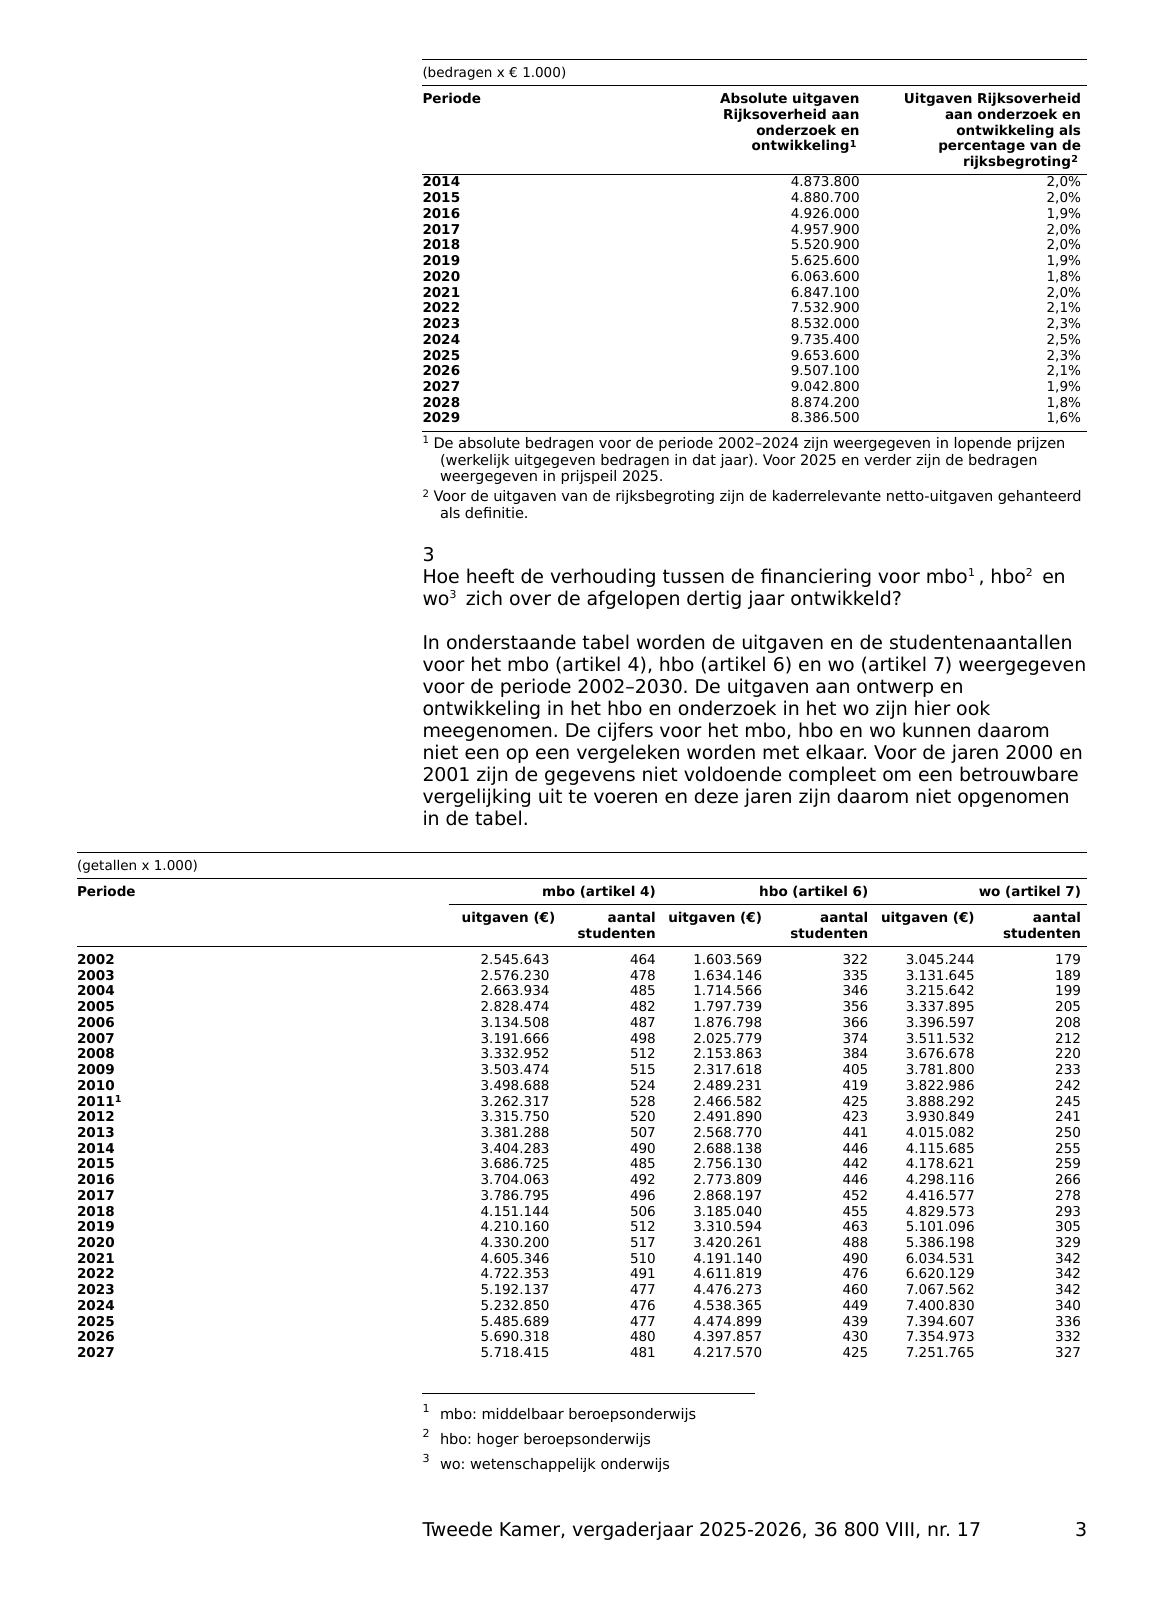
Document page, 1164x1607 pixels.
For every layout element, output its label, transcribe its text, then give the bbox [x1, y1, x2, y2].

table_cell 205 [980, 999, 1087, 1015]
table_cell 2.576.230 [449, 968, 555, 983]
table_cell 4.829.573 [874, 1204, 980, 1219]
table_cell 2.688.138 [661, 1141, 768, 1156]
table_cell 5.718.415 [449, 1345, 555, 1361]
table_cell 3.503.474 [449, 1062, 555, 1078]
table_cell 2015 [422, 190, 644, 206]
table_cell 2,0% [865, 190, 1087, 206]
table_cell 492 [555, 1172, 661, 1188]
table_cell 233 [980, 1062, 1087, 1078]
table_cell 3.676.678 [874, 1046, 980, 1062]
table_cell 2,1% [865, 300, 1087, 316]
table_cell 4.880.700 [644, 190, 865, 206]
table_cell 485 [555, 1156, 661, 1172]
table_cell Uitgaven Rijksoverheid aan onderzoek en ontwikkeling als percentage van de rijksbegroting2 [865, 86, 1087, 174]
table_cell 5.520.900 [644, 237, 865, 253]
table_cell 2.545.643 [449, 947, 555, 967]
table_cell 2008 [77, 1046, 449, 1062]
table_cell 515 [555, 1062, 661, 1078]
table_cell 6.620.129 [874, 1266, 980, 1282]
table_cell 430 [768, 1329, 874, 1345]
table_cell aantal studenten [768, 905, 874, 946]
table_cell 2015 [77, 1156, 449, 1172]
table_cell 2021 [422, 284, 644, 300]
table_cell 346 [768, 983, 874, 999]
table_cell 20111 [77, 1093, 449, 1109]
table_cell 5.232.850 [449, 1298, 555, 1313]
table_cell 6.847.100 [644, 284, 865, 300]
table_cell 2004 [77, 983, 449, 999]
table_cell 3.420.261 [661, 1235, 768, 1251]
table_cell 1,9% [865, 253, 1087, 269]
table_cell 3.511.532 [874, 1030, 980, 1046]
table_cell uitgaven (€) [874, 905, 980, 946]
table_cell 4.957.900 [644, 221, 865, 237]
table_cell 8.532.000 [644, 316, 865, 332]
table_cell 3.191.666 [449, 1030, 555, 1046]
text 3 [422, 544, 1087, 566]
table_header (getallen x 1.000) [77, 853, 1087, 878]
table_cell 220 [980, 1046, 1087, 1062]
table_cell 4.210.160 [449, 1219, 555, 1235]
table_cell 2.153.863 [661, 1046, 768, 1062]
table_cell 2021 [77, 1251, 449, 1266]
text wo: wetenschappelijk onderwijs [422, 1452, 1087, 1474]
table_cell 1,9% [865, 206, 1087, 221]
table_cell 2016 [77, 1172, 449, 1188]
table_cell 1.714.566 [661, 983, 768, 999]
table_cell 528 [555, 1093, 661, 1109]
table_cell 255 [980, 1141, 1087, 1156]
table_cell 512 [555, 1219, 661, 1235]
table_cell 1.876.798 [661, 1015, 768, 1030]
table_cell 3.704.063 [449, 1172, 555, 1188]
table_cell 2,0% [865, 284, 1087, 300]
table_cell 2006 [77, 1015, 449, 1030]
table_cell 7.354.973 [874, 1329, 980, 1345]
table_cell 2018 [422, 237, 644, 253]
table_cell 506 [555, 1204, 661, 1219]
table_cell 460 [768, 1282, 874, 1298]
table_cell 4.298.116 [874, 1172, 980, 1188]
table_cell 2.489.231 [661, 1078, 768, 1093]
table_cell 425 [768, 1093, 874, 1109]
table_cell 2014 [422, 175, 644, 190]
table_cell 2012 [77, 1109, 449, 1125]
table_cell Absolute uitgaven Rijksoverheid aan onderzoek en ontwikkeling1 [644, 86, 865, 174]
table_cell 419 [768, 1078, 874, 1093]
table_cell 2,5% [865, 332, 1087, 347]
table_cell wo (artikel 7) [874, 879, 1087, 904]
table_cell 2.466.582 [661, 1093, 768, 1109]
table_cell 520 [555, 1109, 661, 1125]
table_cell 278 [980, 1188, 1087, 1203]
table_cell 490 [768, 1251, 874, 1266]
table_cell 384 [768, 1046, 874, 1062]
table_cell 507 [555, 1125, 661, 1141]
table_cell 5.690.318 [449, 1329, 555, 1345]
table_cell 2013 [77, 1125, 449, 1141]
table_cell 3.131.645 [874, 968, 980, 983]
table_cell 7.251.765 [874, 1345, 980, 1361]
table_cell 2,0% [865, 221, 1087, 237]
table_cell 2002 [77, 947, 449, 967]
table_cell 2009 [77, 1062, 449, 1078]
table_cell 490 [555, 1141, 661, 1156]
table_cell 2,0% [865, 237, 1087, 253]
text mbo: middelbaar beroepsonderwijs [422, 1402, 1087, 1424]
table_cell 5.101.096 [874, 1219, 980, 1235]
table_cell 455 [768, 1204, 874, 1219]
table_cell 2025 [77, 1314, 449, 1329]
table_cell 336 [980, 1314, 1087, 1329]
table_cell uitgaven (€) [449, 905, 555, 946]
table_cell 1.634.146 [661, 968, 768, 983]
table_cell 2.773.809 [661, 1172, 768, 1188]
table_cell 3.930.849 [874, 1109, 980, 1125]
table_cell 259 [980, 1156, 1087, 1172]
table_cell 266 [980, 1172, 1087, 1188]
table_cell 2007 [77, 1030, 449, 1046]
table_cell 2016 [422, 206, 644, 221]
table_cell 327 [980, 1345, 1087, 1361]
table_cell 524 [555, 1078, 661, 1093]
table_cell 335 [768, 968, 874, 983]
table_cell 250 [980, 1125, 1087, 1141]
table_cell 449 [768, 1298, 874, 1313]
table_cell 7.532.900 [644, 300, 865, 316]
table_cell 2017 [422, 221, 644, 237]
table_cell 441 [768, 1125, 874, 1141]
table_cell 480 [555, 1329, 661, 1345]
table_cell 498 [555, 1030, 661, 1046]
table_cell 9.735.400 [644, 332, 865, 347]
table_cell 342 [980, 1266, 1087, 1282]
table_cell 199 [980, 983, 1087, 999]
table_cell 366 [768, 1015, 874, 1030]
table_cell 446 [768, 1141, 874, 1156]
table_cell 1.797.739 [661, 999, 768, 1015]
table_cell 2.756.130 [661, 1156, 768, 1172]
table_cell 485 [555, 983, 661, 999]
table_cell 464 [555, 947, 661, 967]
table_cell 4.151.144 [449, 1204, 555, 1219]
table_cell 3.315.750 [449, 1109, 555, 1125]
table_cell 2020 [422, 269, 644, 284]
table_cell 342 [980, 1282, 1087, 1298]
table_cell 4.191.140 [661, 1251, 768, 1266]
table_cell 2026 [422, 363, 644, 379]
table_cell Periode [77, 879, 449, 946]
table_cell 452 [768, 1188, 874, 1203]
table_cell 8.386.500 [644, 410, 865, 431]
table_cell 3.498.688 [449, 1078, 555, 1093]
table_cell 3.404.283 [449, 1141, 555, 1156]
table_cell 322 [768, 947, 874, 967]
text hbo: hoger beroepsonderwijs [422, 1427, 1087, 1449]
table_cell 2.317.618 [661, 1062, 768, 1078]
table_cell 4.476.273 [661, 1282, 768, 1298]
table_cell 242 [980, 1078, 1087, 1093]
table_cell 423 [768, 1109, 874, 1125]
table_cell 517 [555, 1235, 661, 1251]
table_cell 9.042.800 [644, 379, 865, 394]
table_cell 1 De absolute bedragen voor de periode 2002–2024 zijn weergegeven in lopende prijzen (werkelijk uitgegeven bedragen in dat jaar). Voor 2025 en verder zijn de bedragen weergegeven in prijspeil 2025. 2 Voor de uitgaven van de rijksbegroting zijn de kaderrelevante netto-uitgaven gehanteerd als definitie. [422, 432, 1087, 522]
table_cell 3.134.508 [449, 1015, 555, 1030]
table_cell 208 [980, 1015, 1087, 1030]
table_cell 442 [768, 1156, 874, 1172]
table_cell 241 [980, 1109, 1087, 1125]
table_cell 3.185.040 [661, 1204, 768, 1219]
table_header [644, 60, 865, 85]
table_cell 356 [768, 999, 874, 1015]
table_cell 4.611.819 [661, 1266, 768, 1282]
table_cell 212 [980, 1030, 1087, 1046]
table_cell 2.025.779 [661, 1030, 768, 1046]
table_cell 9.507.100 [644, 363, 865, 379]
table_cell 478 [555, 968, 661, 983]
table_cell 7.067.562 [874, 1282, 980, 1298]
table_cell 7.394.607 [874, 1314, 980, 1329]
table_cell 481 [555, 1345, 661, 1361]
table_cell 3.396.597 [874, 1015, 980, 1030]
table_cell 332 [980, 1329, 1087, 1345]
table_cell 3.781.800 [874, 1062, 980, 1078]
table_cell 293 [980, 1204, 1087, 1219]
table_cell 488 [768, 1235, 874, 1251]
table_cell 2005 [77, 999, 449, 1015]
table_header (bedragen x € 1.000) [422, 60, 644, 85]
table_cell 482 [555, 999, 661, 1015]
table_cell 2010 [77, 1078, 449, 1093]
table_cell 4.217.570 [661, 1345, 768, 1361]
table_cell 2022 [422, 300, 644, 316]
table_cell 2.868.197 [661, 1188, 768, 1203]
table_cell 2017 [77, 1188, 449, 1203]
table_cell 463 [768, 1219, 874, 1235]
table_cell 487 [555, 1015, 661, 1030]
table_cell 2024 [77, 1298, 449, 1313]
table_cell 2,1% [865, 363, 1087, 379]
table_cell 405 [768, 1062, 874, 1078]
table_cell 4.474.899 [661, 1314, 768, 1329]
table_cell 2.828.474 [449, 999, 555, 1015]
table_cell 305 [980, 1219, 1087, 1235]
table_cell 477 [555, 1282, 661, 1298]
table_cell mbo (artikel 4) [449, 879, 661, 904]
table_cell 3.888.292 [874, 1093, 980, 1109]
table_cell 3.381.288 [449, 1125, 555, 1141]
table_cell 2.663.934 [449, 983, 555, 999]
table_cell 510 [555, 1251, 661, 1266]
table_cell 2019 [77, 1219, 449, 1235]
table_cell 2.568.770 [661, 1125, 768, 1141]
table_cell 6.063.600 [644, 269, 865, 284]
table_cell 3.686.725 [449, 1156, 555, 1172]
table_cell Periode [422, 86, 644, 174]
table_cell 342 [980, 1251, 1087, 1266]
table_cell 1,8% [865, 395, 1087, 410]
table_cell 189 [980, 968, 1087, 983]
table_cell 1,8% [865, 269, 1087, 284]
table_cell 446 [768, 1172, 874, 1188]
table_cell 2023 [77, 1282, 449, 1298]
table_cell 374 [768, 1030, 874, 1046]
table_cell 4.178.621 [874, 1156, 980, 1172]
table_cell 5.386.198 [874, 1235, 980, 1251]
table_cell 2,3% [865, 347, 1087, 363]
table_cell 4.722.353 [449, 1266, 555, 1282]
table_cell 2,0% [865, 175, 1087, 190]
table_cell 1,9% [865, 379, 1087, 394]
table_cell 245 [980, 1093, 1087, 1109]
table_cell 476 [555, 1298, 661, 1313]
table_cell 3.337.895 [874, 999, 980, 1015]
table_cell 2024 [422, 332, 644, 347]
table_cell 329 [980, 1235, 1087, 1251]
table_cell 2025 [422, 347, 644, 363]
table_cell 2018 [77, 1204, 449, 1219]
table_cell 2014 [77, 1141, 449, 1156]
table_cell 476 [768, 1266, 874, 1282]
table_cell 179 [980, 947, 1087, 967]
table_cell 512 [555, 1046, 661, 1062]
table_cell 2022 [77, 1266, 449, 1282]
table_cell 5.625.600 [644, 253, 865, 269]
table_cell 2026 [77, 1329, 449, 1345]
table_cell 1.603.569 [661, 947, 768, 967]
table_cell 425 [768, 1345, 874, 1361]
table_cell 3.822.986 [874, 1078, 980, 1093]
table_cell 2020 [77, 1235, 449, 1251]
table_cell 496 [555, 1188, 661, 1203]
table_cell 2019 [422, 253, 644, 269]
table_cell 439 [768, 1314, 874, 1329]
table_cell 7.400.830 [874, 1298, 980, 1313]
table_cell 4.538.365 [661, 1298, 768, 1313]
text Hoe heeft de verhouding tussen de financiering voor mbo, hbo en wo zich over de afgelopen dertig jaar ontwikkeld? [422, 566, 1087, 610]
table_cell 4.015.082 [874, 1125, 980, 1141]
table_cell 3.786.795 [449, 1188, 555, 1203]
table_cell 3.262.317 [449, 1093, 555, 1109]
table_cell 3.045.244 [874, 947, 980, 967]
table_cell 4.115.685 [874, 1141, 980, 1156]
table_cell 477 [555, 1314, 661, 1329]
table_cell 2.491.890 [661, 1109, 768, 1125]
table_cell 340 [980, 1298, 1087, 1313]
table_cell 2003 [77, 968, 449, 983]
table_cell 5.485.689 [449, 1314, 555, 1329]
table_cell 2028 [422, 395, 644, 410]
table_cell 8.874.200 [644, 395, 865, 410]
table_cell uitgaven (€) [661, 905, 768, 946]
text In onderstaande tabel worden de uitgaven en de studentenaantallen voor het mbo (artikel 4), hbo (artikel 6) en wo (artikel 7) weergegeven voor de periode 2002–2030. De uitgaven aan ontwerp en ontwikkeling in het hbo en onderzoek in het wo zijn hier ook meegenomen. De cijfers voor het mbo, hbo en wo kunnen daarom niet een op een vergeleken worden met elkaar. Voor de jaren 2000 en 2001 zijn de gegevens niet voldoende compleet om een betrouwbare vergelijking uit te voeren en deze jaren zijn daarom niet opgenomen in de tabel. [422, 632, 1087, 830]
table_cell 2029 [422, 410, 644, 431]
table_cell 2027 [77, 1345, 449, 1361]
table_cell 491 [555, 1266, 661, 1282]
table_cell 4.416.577 [874, 1188, 980, 1203]
table_cell 2023 [422, 316, 644, 332]
table_cell 4.330.200 [449, 1235, 555, 1251]
table_cell 1,6% [865, 410, 1087, 431]
table_cell 9.653.600 [644, 347, 865, 363]
table_cell 6.034.531 [874, 1251, 980, 1266]
table_cell 4.873.800 [644, 175, 865, 190]
table_cell 4.605.346 [449, 1251, 555, 1266]
table_cell 3.215.642 [874, 983, 980, 999]
table_cell 4.397.857 [661, 1329, 768, 1345]
table_cell 2027 [422, 379, 644, 394]
table_cell 4.926.000 [644, 206, 865, 221]
table_cell aantal studenten [555, 905, 661, 946]
table_cell hbo (artikel 6) [661, 879, 874, 904]
table_cell 3.332.952 [449, 1046, 555, 1062]
table_header [865, 60, 1087, 85]
table_cell aantal studenten [980, 905, 1087, 946]
table_cell 3.310.594 [661, 1219, 768, 1235]
table_cell 5.192.137 [449, 1282, 555, 1298]
table_cell 2,3% [865, 316, 1087, 332]
